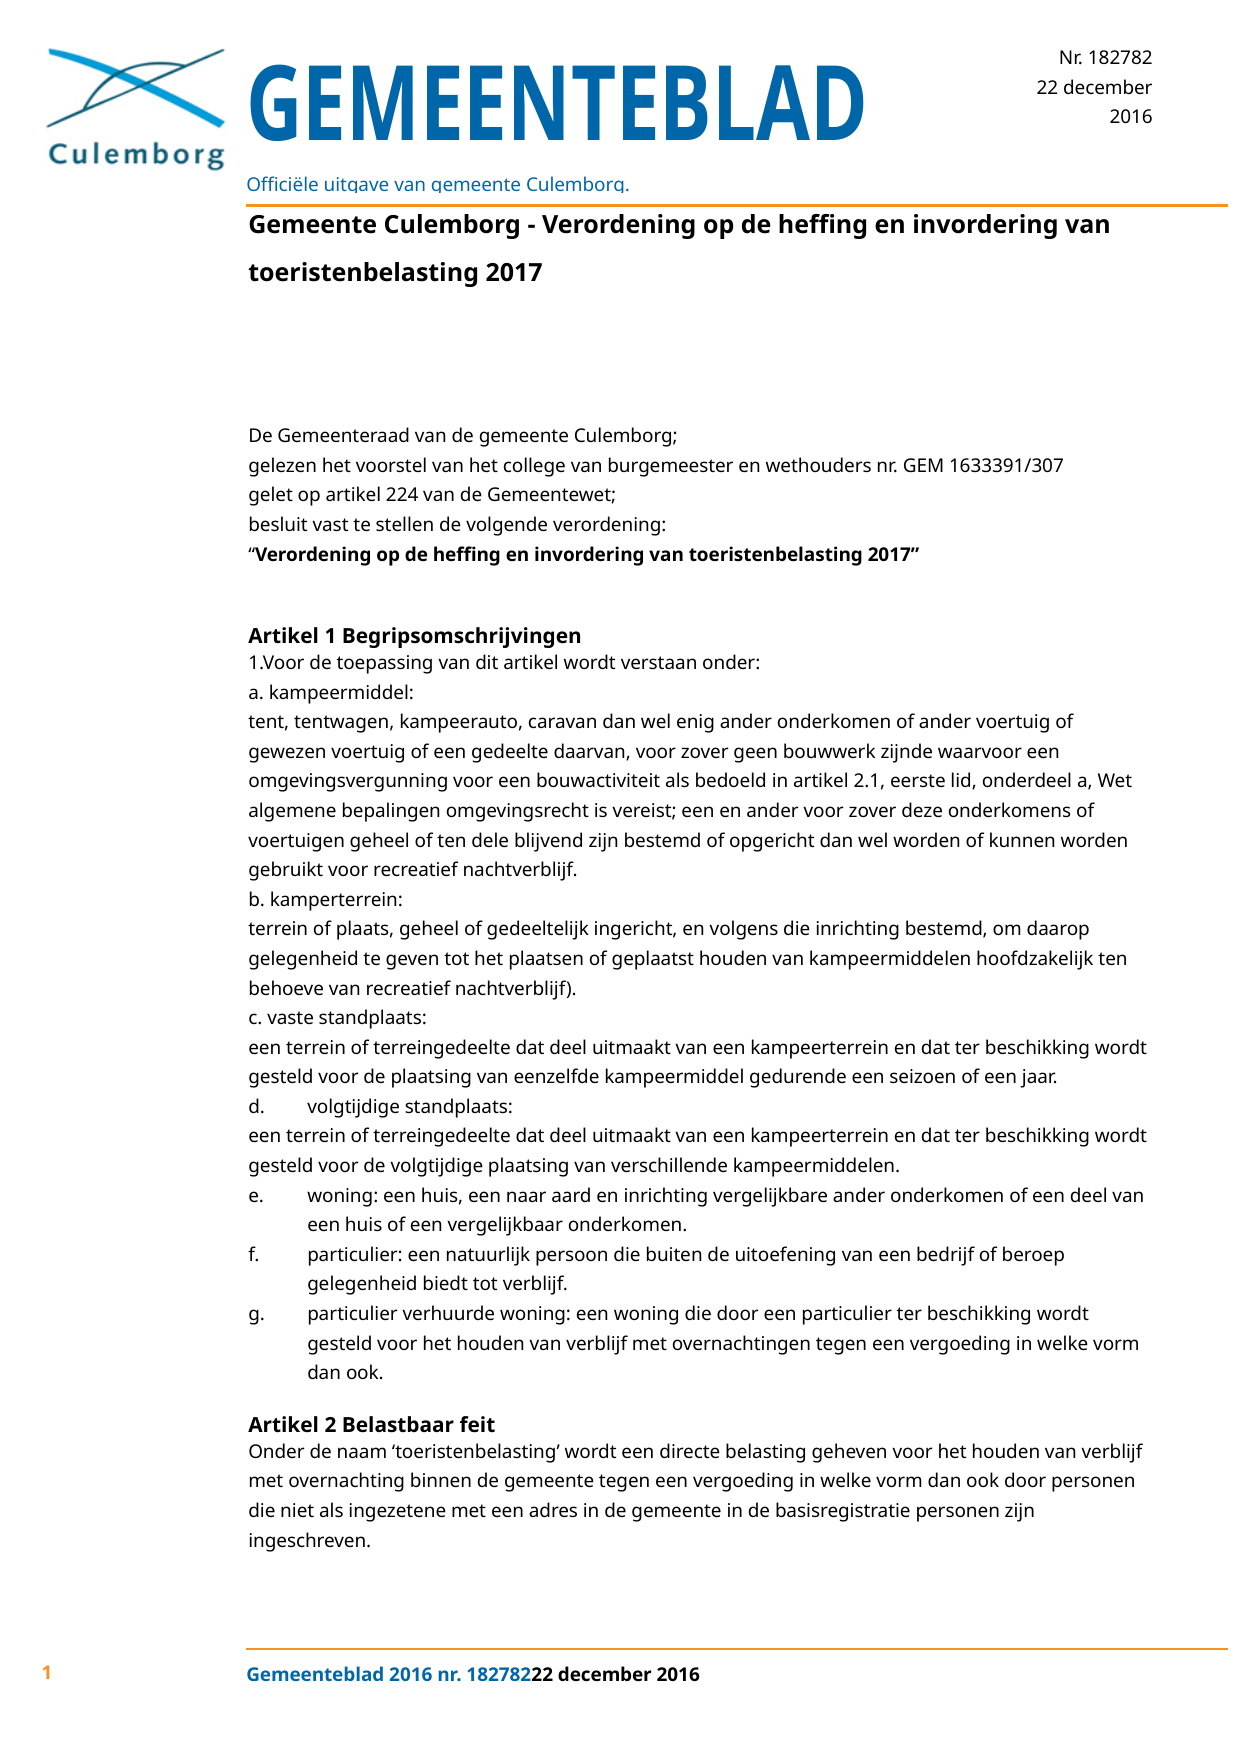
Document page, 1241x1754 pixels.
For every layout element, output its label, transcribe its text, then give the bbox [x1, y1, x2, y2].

text b. kamperterrein: [248, 886, 1152, 912]
list particulier: een natuurlijk persoon die buiten de uitoefening van een bedrijf of beroep [248, 1241, 1152, 1267]
list particulier verhuurde woning: een woning die door een particulier ter beschikking wordt gesteld voor het houden van verblijf met overnachtingen tegen een vergoeding in welke vorm dan ook. [248, 1300, 1152, 1385]
list woning: een huis, een naar aard en inrichting vergelijkbare ander onderkomen of een deel van een huis of een vergelijkbaar onderkomen. [248, 1182, 1152, 1237]
text een terrein of terreingedeelte dat deel uitmaakt van een kampeerterrein en dat ter beschikking wordt gesteld voor de volgtijdige plaatsing van verschillende kampeermiddelen. [248, 1123, 1152, 1178]
text a. kampeermiddel: [248, 679, 1152, 704]
text Gemeente Culemborg - Verordening op de heffing en invordering van toeristenbelasting 2017 [248, 207, 1152, 288]
text tent, tentwagen, kampeerauto, caravan dan wel enig ander onderkomen of ander voertuig of gewezen voertuig of een gedeelte daarvan, voor zover geen bouwwerk zijnde waarvoor een omgevingsvergunning voor een bouwactiviteit als bedoeld in artikel 2.1, eerste lid, onderdeel a, Wet algemene bepalingen omgevingsrecht is vereist; een en ander voor zover deze onderkomens of voertuigen geheel of ten dele blijvend zijn bestemd of opgericht dan wel worden of kunnen worden gebruikt voor recreatief nachtverblijf. [248, 708, 1152, 882]
list volgtijdige standplaats: [248, 1093, 1152, 1119]
text gelet op artikel 224 van de Gemeentewet; [248, 482, 1152, 507]
text De Gemeenteraad van de gemeente Culemborg; [248, 422, 1152, 448]
text Artikel 2 Belastbaar feit [248, 1410, 1152, 1438]
text c. vaste standplaats: [248, 1004, 1152, 1030]
text een terrein of terreingedeelte dat deel uitmaakt van een kampeerterrein en dat ter beschikking wordt gesteld voor de plaatsing van eenzelfde kampeermiddel gedurende een seizoen of een jaar. [248, 1034, 1152, 1089]
text 1.Voor de toepassing van dit artikel wordt verstaan onder: [248, 649, 1152, 675]
text Onder de naam ‘toeristenbelasting’ wordt een directe belasting geheven voor het houden van verblijf met overnachting binnen de gemeente tegen een vergoeding in welke vorm dan ook door personen die niet als ingezetene met een adres in de gemeente in de basisregistratie personen zijn ingeschreven. [248, 1438, 1152, 1553]
text Artikel 1 Begripsomschrijvingen [248, 621, 1152, 649]
text terrein of plaats, geheel of gedeeltelijk ingericht, en volgens die inrichting bestemd, om daarop gelegenheid te geven tot het plaatsen of geplaatst houden van kampeermiddelen hoofdzakelijk ten behoeve van recreatief nachtverblijf). [248, 916, 1152, 1000]
list gelegenheid biedt tot verblijf. [248, 1271, 1152, 1296]
text gelezen het voorstel van het college van burgemeester en wethouders nr. GEM 1633391/307 [248, 452, 1152, 478]
text “Verordening op de heffing en invordering van toeristenbelasting 2017” [248, 541, 1152, 567]
text besluit vast te stellen de volgende verordening: [248, 511, 1152, 537]
picture [41, 47, 231, 172]
